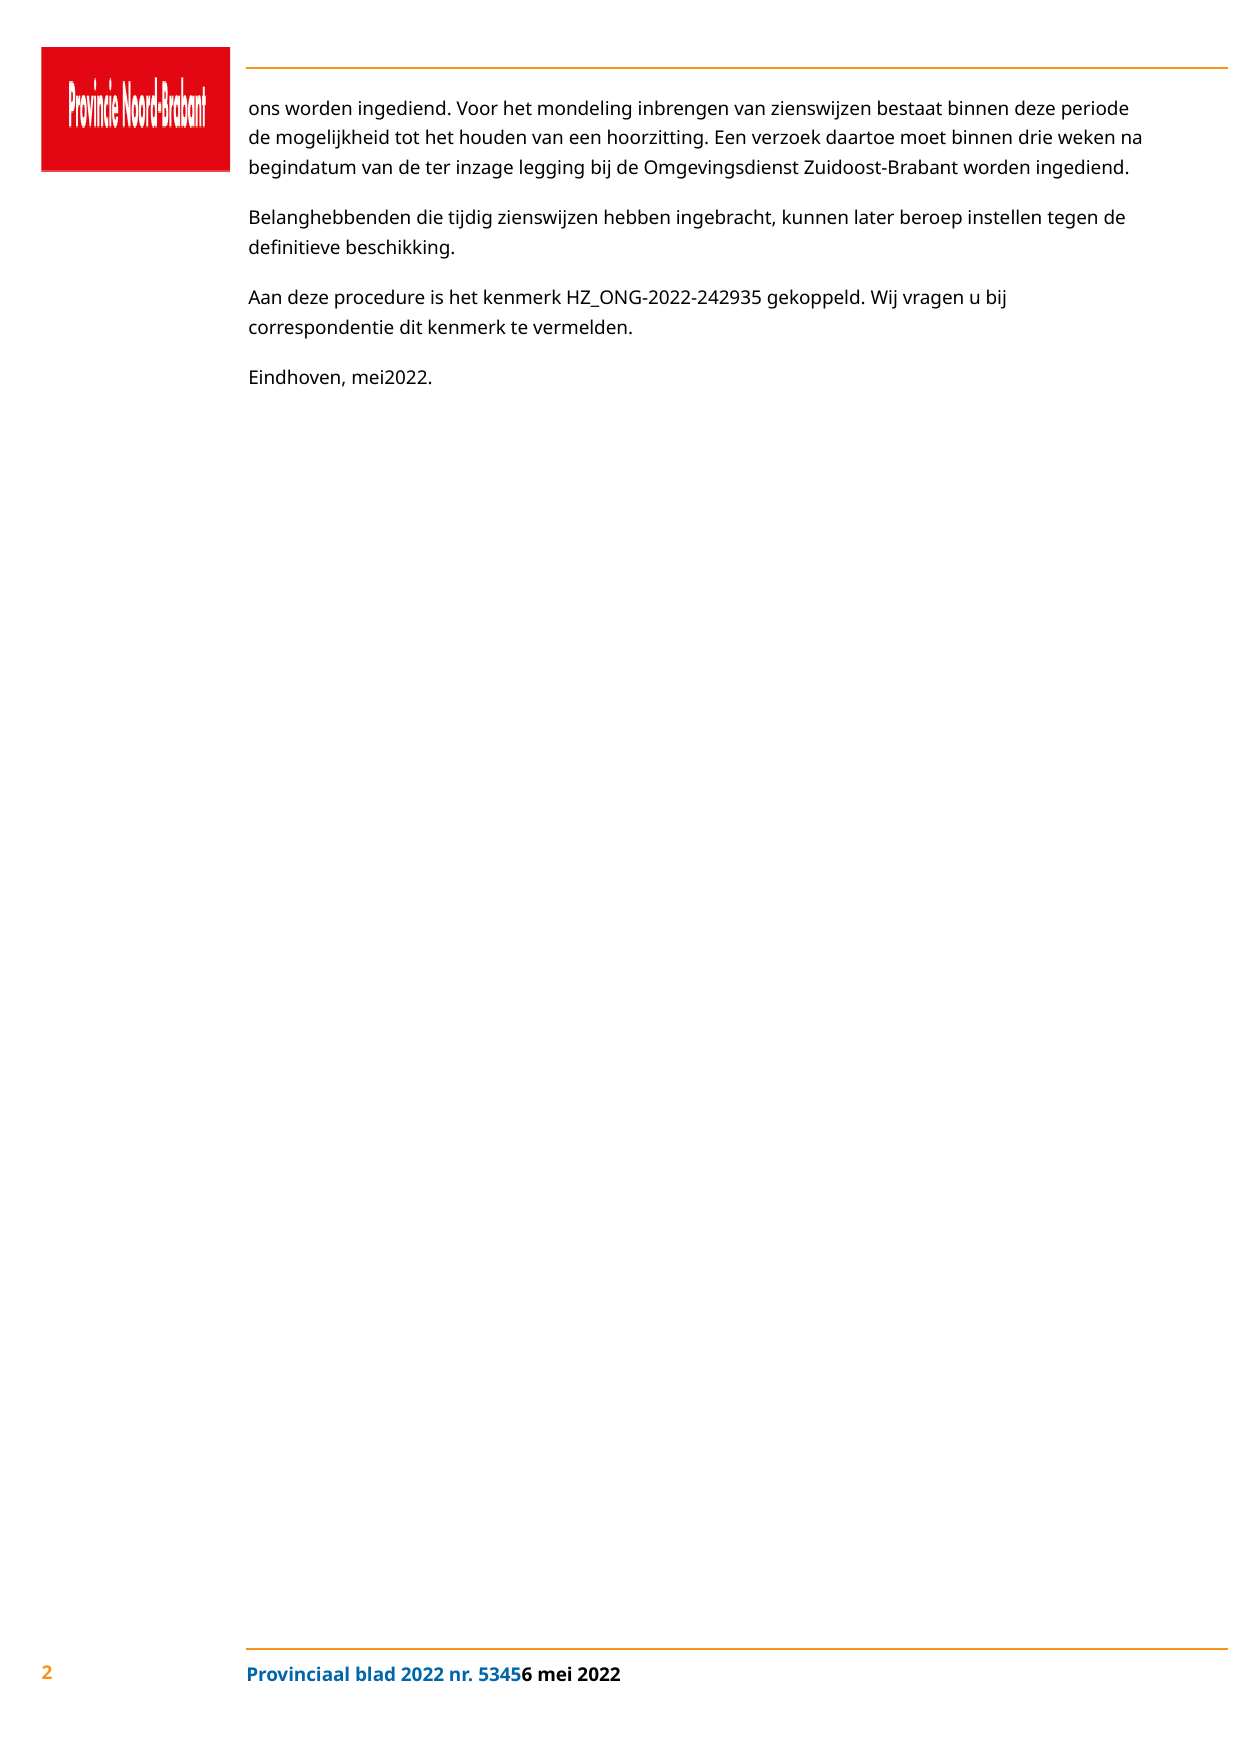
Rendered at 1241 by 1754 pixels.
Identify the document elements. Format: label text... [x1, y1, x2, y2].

picture [41, 47, 231, 172]
text Aan deze procedure is het kenmerk HZ_ONG-2022-242935 gekoppeld. Wij vragen u bij correspondentie dit kenmerk te vermelden. [248, 284, 1152, 340]
text ons worden ingediend. Voor het mondeling inbrengen van zienswijzen bestaat binnen deze periode de mogelijkheid tot het houden van een hoorzitting. Een verzoek daartoe moet binnen drie weken na begindatum van de ter inzage legging bij de Omgevingsdienst Zuidoost-Brabant worden ingediend. [248, 95, 1152, 180]
text Eindhoven, mei2022. [248, 364, 1152, 390]
text Belanghebbenden die tijdig zienswijzen hebben ingebracht, kunnen later beroep instellen tegen de definitieve beschikking. [248, 204, 1152, 260]
